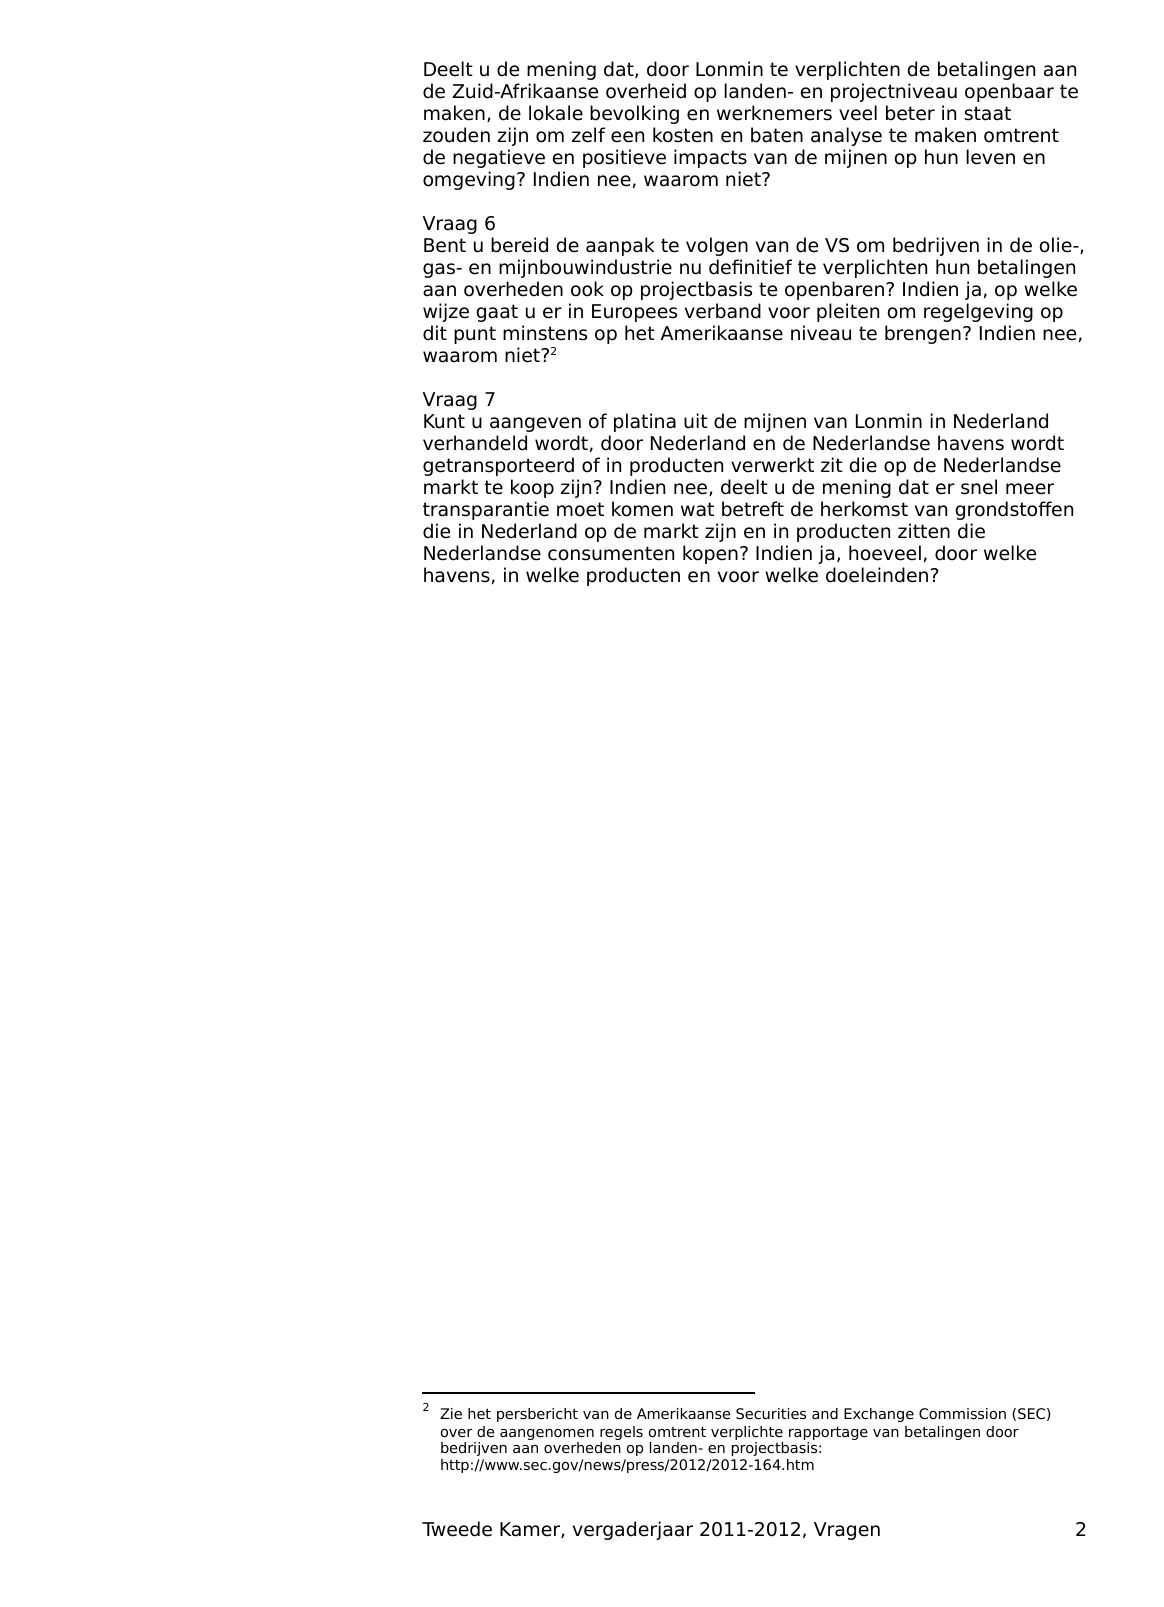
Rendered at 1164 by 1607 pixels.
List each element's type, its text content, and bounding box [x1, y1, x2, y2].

text Vraag 7 [422, 389, 1087, 411]
text Vraag 6 [422, 213, 1087, 235]
text Zie het persbericht van de Amerikaanse Securities and Exchange Commission (SEC) over de aangenomen regels omtrent verplichte rapportage van betalingen door bedrijven aan overheden op landen- en projectbasis: http://www.sec.gov/news/press/2012/2012-164.htm [422, 1402, 1087, 1474]
text Deelt u de mening dat, door Lonmin te verplichten de betalingen aan de Zuid-Afrikaanse overheid op landen- en projectniveau openbaar te maken, de lokale bevolking en werknemers veel beter in staat zouden zijn om zelf een kosten en baten analyse te maken omtrent de negatieve en positieve impacts van de mijnen op hun leven en omgeving? Indien nee, waarom niet? [422, 59, 1087, 191]
text Kunt u aangeven of platina uit de mijnen van Lonmin in Nederland verhandeld wordt, door Nederland en de Nederlandse havens wordt getransporteerd of in producten verwerkt zit die op de Nederlandse markt te koop zijn? Indien nee, deelt u de mening dat er snel meer transparantie moet komen wat betreft de herkomst van grondstoffen die in Nederland op de markt zijn en in producten zitten die Nederlandse consumenten kopen? Indien ja, hoeveel, door welke havens, in welke producten en voor welke doeleinden? [422, 411, 1087, 587]
text Bent u bereid de aanpak te volgen van de VS om bedrijven in de olie-, gas- en mijnbouwindustrie nu definitief te verplichten hun betalingen aan overheden ook op projectbasis te openbaren? Indien ja, op welke wijze gaat u er in Europees verband voor pleiten om regelgeving op dit punt minstens op het Amerikaanse niveau te brengen? Indien nee, waarom niet? [422, 235, 1087, 367]
